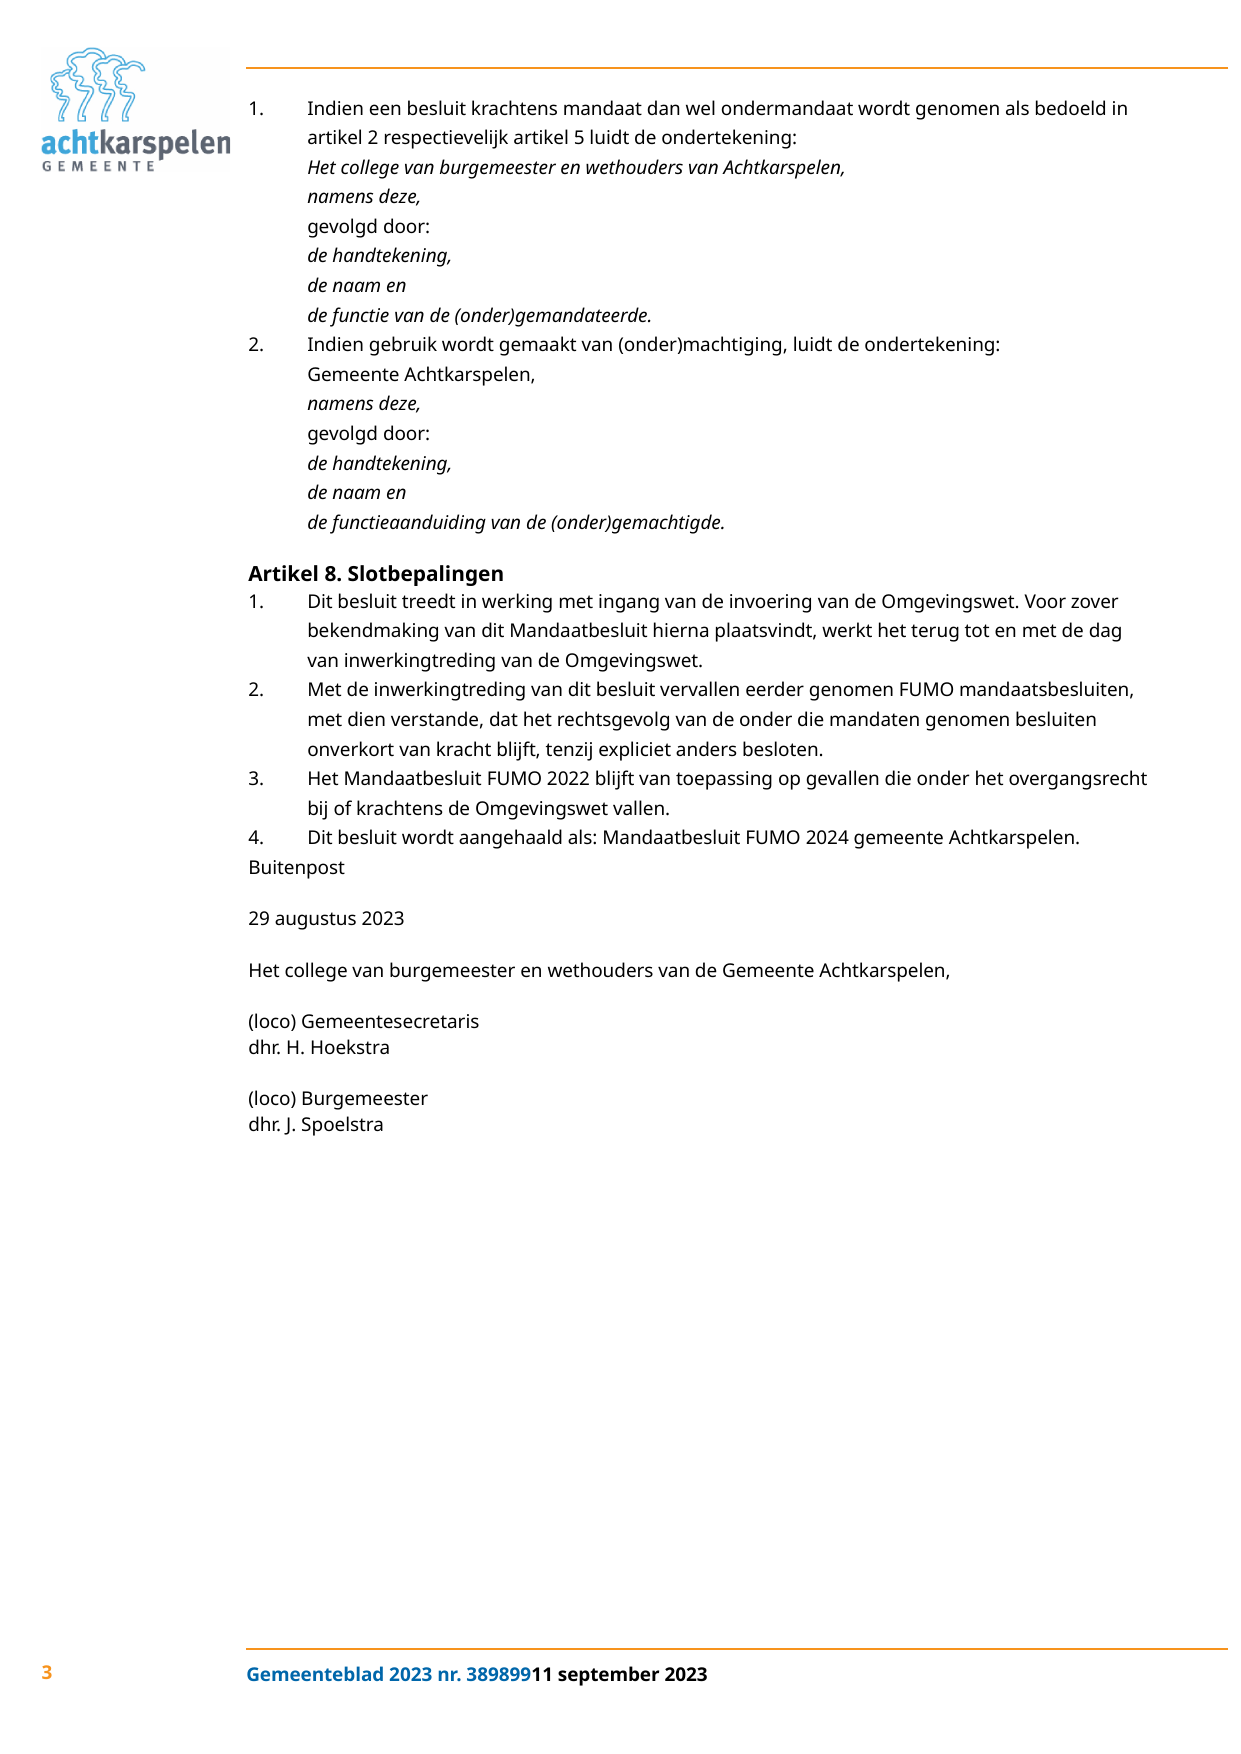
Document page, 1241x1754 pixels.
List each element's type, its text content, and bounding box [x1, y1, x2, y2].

text Het college van burgemeester en wethouders van de Gemeente Achtkarspelen, [248, 957, 1152, 983]
list de functie van de (onder)gemandateerde. [248, 302, 1152, 328]
list de naam en [248, 272, 1152, 298]
list de naam en [248, 479, 1152, 505]
list Dit besluit wordt aangehaald als: Mandaatbesluit FUMO 2024 gemeente Achtkarspelen. [248, 824, 1152, 850]
text Buitenpost [248, 854, 1152, 880]
text (loco) Burgemeester [248, 1086, 1152, 1111]
list Het college van burgemeester en wethouders van Achtkarspelen, [248, 154, 1152, 180]
list Indien gebruik wordt gemaakt van (onder)machtiging, luidt de ondertekening: [248, 331, 1152, 357]
text 29 augustus 2023 [248, 906, 1152, 931]
list gevolgd door: [248, 420, 1152, 446]
list Het Mandaatbesluit FUMO 2022 blijft van toepassing op gevallen die onder het overgangsrecht bij of krachtens de Omgevingswet vallen. [248, 765, 1152, 821]
list Indien een besluit krachtens mandaat dan wel ondermandaat wordt genomen als bedoeld in artikel 2 respectievelijk artikel 5 luidt de ondertekening: [248, 95, 1152, 150]
picture [41, 47, 231, 172]
list namens deze, [248, 391, 1152, 416]
list namens deze, [248, 183, 1152, 209]
list de handtekening, [248, 450, 1152, 476]
list gevolgd door: [248, 213, 1152, 239]
text (loco) Gemeentesecretaris [248, 1008, 1152, 1034]
text Artikel 8. Slotbepalingen [248, 559, 1152, 588]
text dhr. J. Spoelstra [248, 1111, 1152, 1137]
list de handtekening, [248, 243, 1152, 268]
text dhr. H. Hoekstra [248, 1034, 1152, 1060]
list Dit besluit treedt in werking met ingang van de invoering van de Omgevingswet. Voor zover bekendmaking van dit Mandaatbesluit hierna plaatsvindt, werkt het terug tot en met de dag van inwerkingtreding van de Omgevingswet. [248, 588, 1152, 673]
list Met de inwerkingtreding van dit besluit vervallen eerder genomen FUMO mandaatsbesluiten, met dien verstande, dat het rechtsgevolg van de onder die mandaten genomen besluiten onverkort van kracht blijft, tenzij expliciet anders besloten. [248, 677, 1152, 761]
list de functieaanduiding van de (onder)gemachtigde. [248, 509, 1152, 535]
list Gemeente Achtkarspelen, [248, 361, 1152, 387]
